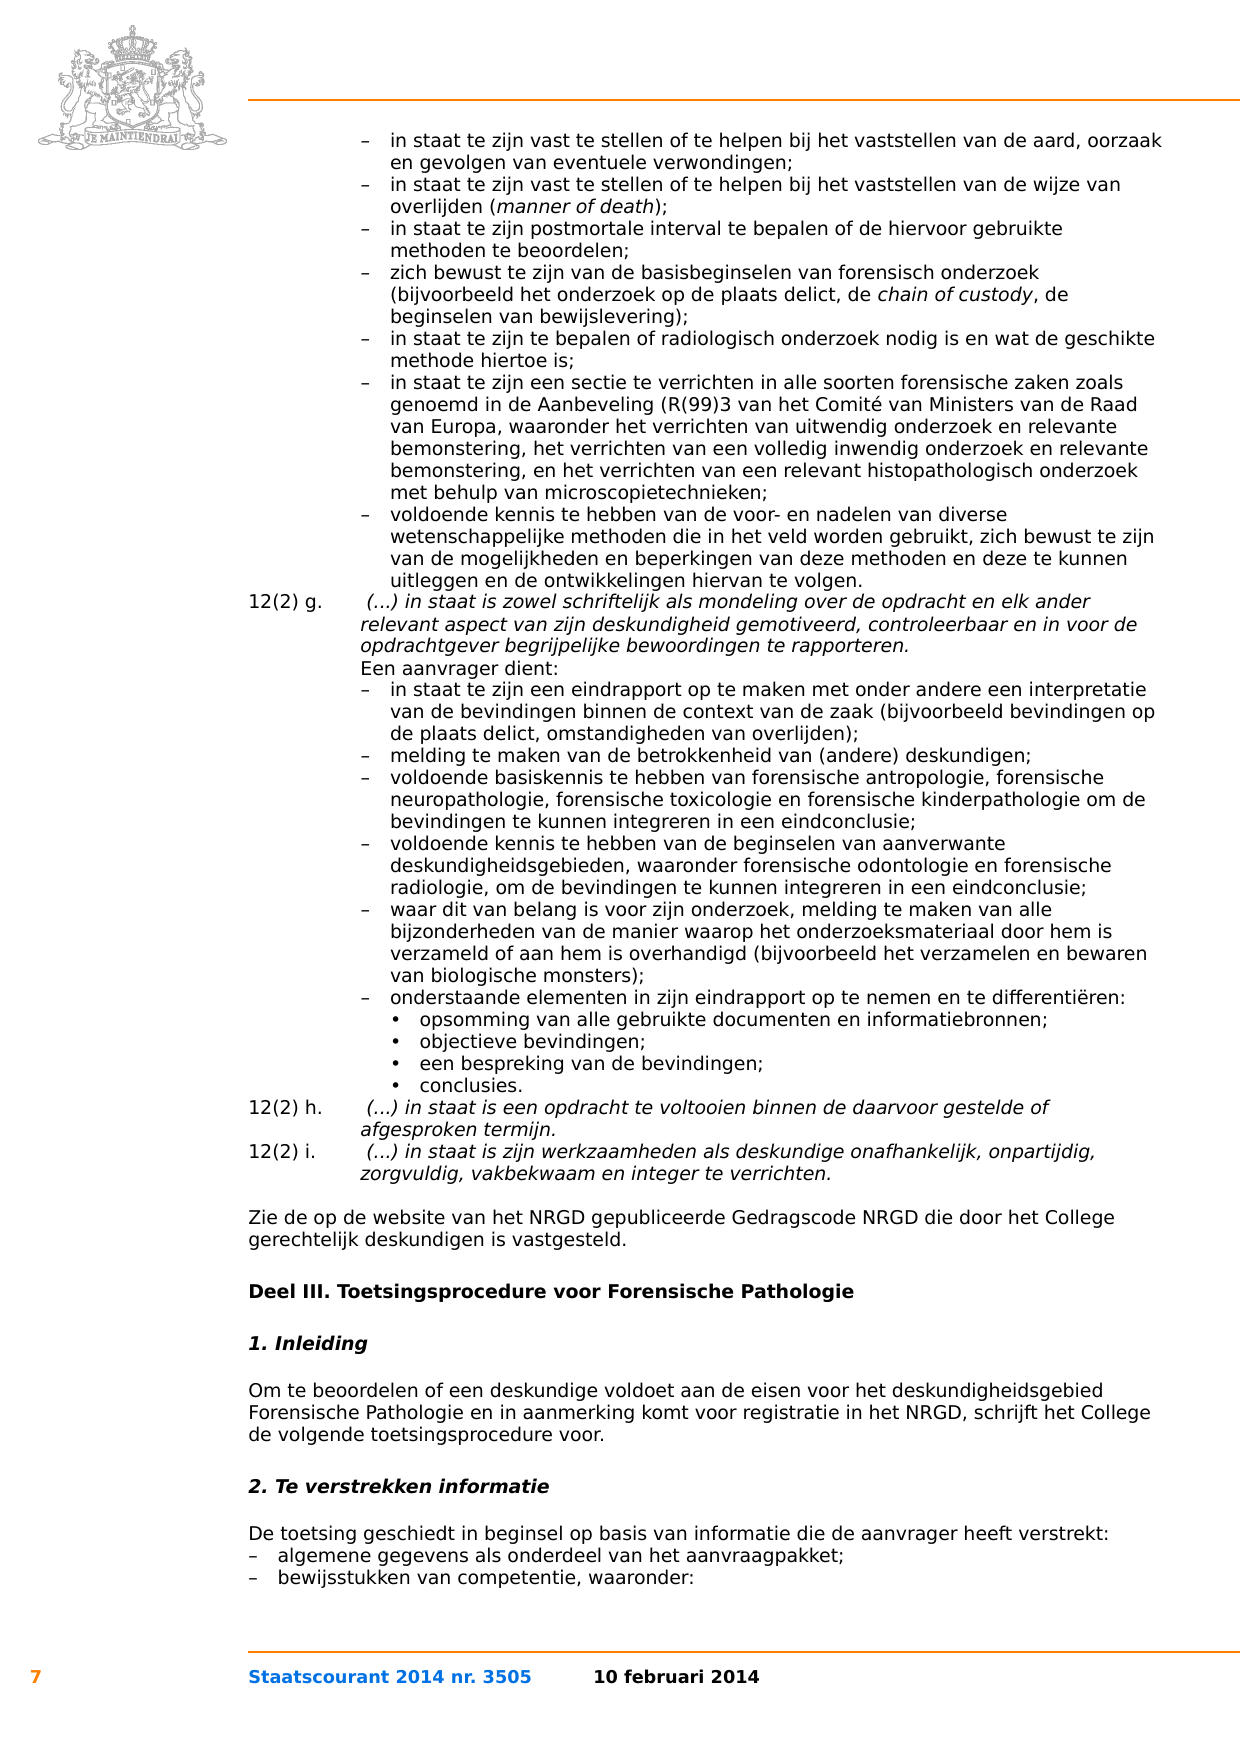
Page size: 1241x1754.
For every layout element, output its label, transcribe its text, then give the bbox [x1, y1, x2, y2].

text – melding te maken van de betrokkenheid van (andere) deskundigen; [360, 745, 1163, 767]
text – voldoende kennis te hebben van de voor- en nadelen van diverse wetenschappelijke methoden die in het veld worden gebruikt, zich bewust te zijn van de mogelijkheden en beperkingen van deze methoden en deze te kunnen uitleggen en de ontwikkelingen hiervan te volgen. [360, 503, 1163, 591]
text • conclusies. [390, 1075, 1163, 1097]
text Een aanvrager dient: [360, 657, 1163, 679]
text 12(2) g. (...) in staat is zowel schriftelijk als mondeling over de opdracht en elk ander relevant aspect van zijn deskundigheid gemotiveerd, controleerbaar en in voor de opdrachtgever begrijpelijke bewoordingen te rapporteren. [248, 591, 1163, 657]
text – in staat te zijn postmortale interval te bepalen of de hiervoor gebruikte methoden te beoordelen; [360, 218, 1163, 262]
subtitle Deel III. Toetsingsprocedure voor Forensische Pathologie [248, 1281, 1163, 1303]
subtitle 2. Te verstrekken informatie [248, 1476, 1163, 1498]
text – in staat te zijn een sectie te verrichten in alle soorten forensische zaken zoals genoemd in de Aanbeveling (R(99)3 van het Comité van Ministers van de Raad van Europa, waaronder het verrichten van uitwendig onderzoek en relevante bemonstering, het verrichten van een volledig inwendig onderzoek en relevante bemonstering, en het verrichten van een relevant histopathologisch onderzoek met behulp van microscopietechnieken; [360, 372, 1163, 503]
text De toetsing geschiedt in beginsel op basis van informatie die de aanvrager heeft verstrekt: [248, 1523, 1163, 1544]
text – in staat te zijn een eindrapport op te maken met onder andere een interpretatie van de bevindingen binnen de context van de zaak (bijvoorbeeld bevindingen op de plaats delict, omstandigheden van overlijden); [360, 679, 1163, 745]
text – in staat te zijn vast te stellen of te helpen bij het vaststellen van de wijze van overlijden (manner of death); [360, 174, 1163, 218]
text 12(2) i. (...) in staat is zijn werkzaamheden als deskundige onafhankelijk, onpartijdig, zorgvuldig, vakbekwaam en integer te verrichten. [248, 1141, 1163, 1185]
text Zie de op de website van het NRGD gepubliceerde Gedragscode NRGD die door het College gerechtelijk deskundigen is vastgesteld. [248, 1207, 1163, 1251]
text – algemene gegevens als onderdeel van het aanvraagpakket; [248, 1544, 1163, 1567]
text – in staat te zijn te bepalen of radiologisch onderzoek nodig is en wat de geschikte methode hiertoe is; [360, 328, 1163, 372]
text – voldoende kennis te hebben van de beginselen van aanverwante deskundigheidsgebieden, waaronder forensische odontologie en forensische radiologie, om de bevindingen te kunnen integreren in een eindconclusie; [360, 833, 1163, 899]
text – voldoende basiskennis te hebben van forensische antropologie, forensische neuropathologie, forensische toxicologie en forensische kinderpathologie om de bevindingen te kunnen integreren in een eindconclusie; [360, 767, 1163, 833]
text • opsomming van alle gebruikte documenten en informatiebronnen; [390, 1009, 1163, 1031]
text – waar dit van belang is voor zijn onderzoek, melding te maken van alle bijzonderheden van de manier waarop het onderzoeksmateriaal door hem is verzameld of aan hem is overhandigd (bijvoorbeeld het verzamelen en bewaren van biologische monsters); [360, 899, 1163, 987]
text – onderstaande elementen in zijn eindrapport op te nemen en te differentiëren: [360, 987, 1163, 1009]
text 12(2) h. (...) in staat is een opdracht te voltooien binnen de daarvoor gestelde of afgesproken termijn. [248, 1097, 1163, 1141]
text • objectieve bevindingen; [390, 1031, 1163, 1053]
subtitle 1. Inleiding [248, 1333, 1163, 1355]
text • een bespreking van de bevindingen; [390, 1053, 1163, 1075]
picture [38, 25, 227, 150]
text – bewijsstukken van competentie, waaronder: [248, 1567, 1163, 1588]
text Om te beoordelen of een deskundige voldoet aan de eisen voor het deskundigheidsgebied Forensische Pathologie en in aanmerking komt voor registratie in het NRGD, schrijft het College de volgende toetsingsprocedure voor. [248, 1380, 1163, 1446]
text – in staat te zijn vast te stellen of te helpen bij het vaststellen van de aard, oorzaak en gevolgen van eventuele verwondingen; [360, 130, 1163, 174]
text – zich bewust te zijn van de basisbeginselen van forensisch onderzoek (bijvoorbeeld het onderzoek op de plaats delict, de chain of custody, de beginselen van bewijslevering); [360, 262, 1163, 328]
